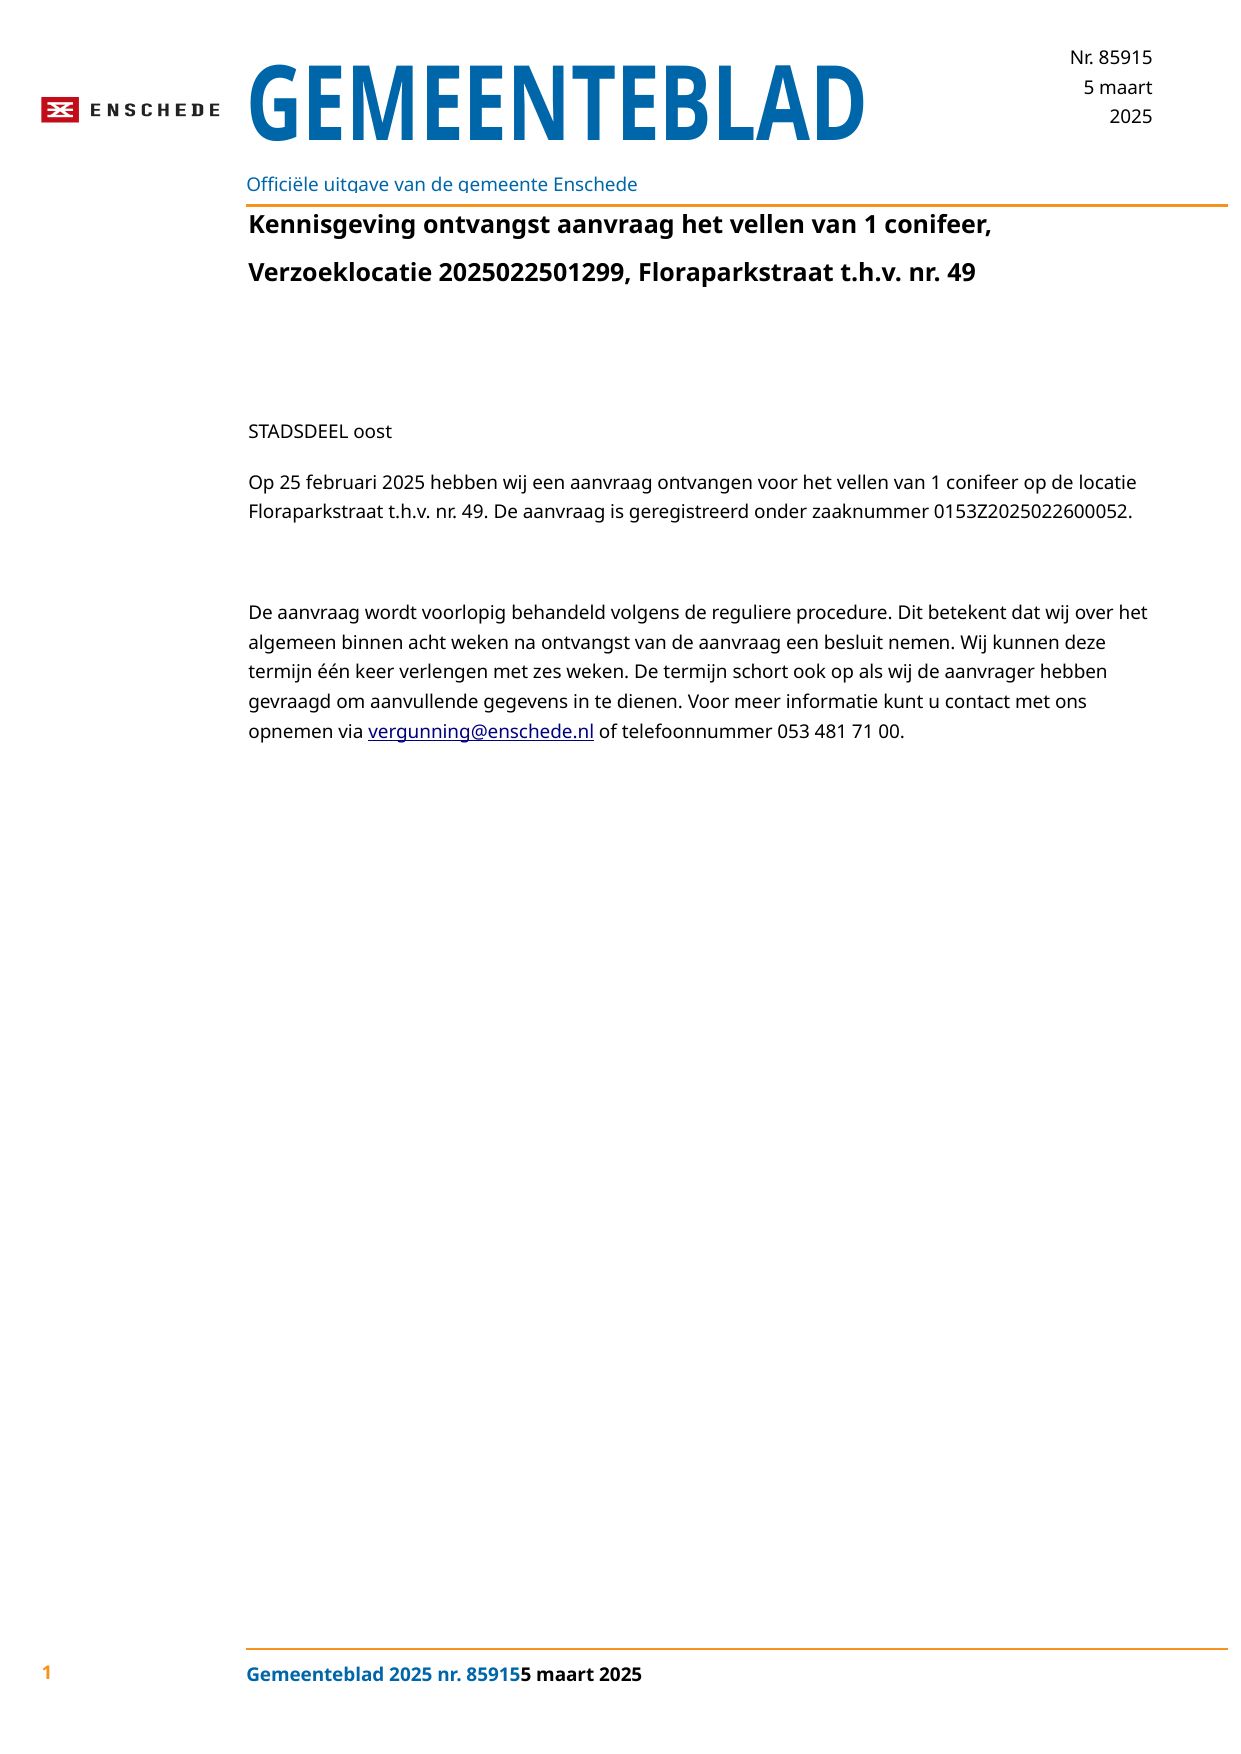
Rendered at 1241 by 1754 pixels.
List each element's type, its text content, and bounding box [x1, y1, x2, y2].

text De aanvraag wordt voorlopig behandeld volgens de reguliere procedure. Dit betekent dat wij over het algemeen binnen acht weken na ontvangst van de aanvraag een besluit nemen. Wij kunnen deze termijn één keer verlengen met zes weken. De termijn schort ook op als wij de aanvrager hebben gevraagd om aanvullende gegevens in te dienen. Voor meer informatie kunt u contact met ons opnemen via vergunning@enschede.nl of telefoonnummer 053 481 71 00. [248, 599, 1152, 744]
text STADSDEEL oost [248, 419, 1152, 444]
text Op 25 februari 2025 hebben wij een aanvraag ontvangen voor het vellen van 1 conifeer op de locatie Floraparkstraat t.h.v. nr. 49. De aanvraag is geregistreerd onder zaaknummer 0153Z2025022600052. [248, 469, 1152, 524]
picture [41, 47, 231, 172]
text Kennisgeving ontvangst aanvraag het vellen van 1 conifeer, Verzoeklocatie 2025022501299, Floraparkstraat t.h.v. nr. 49 [248, 207, 1152, 288]
